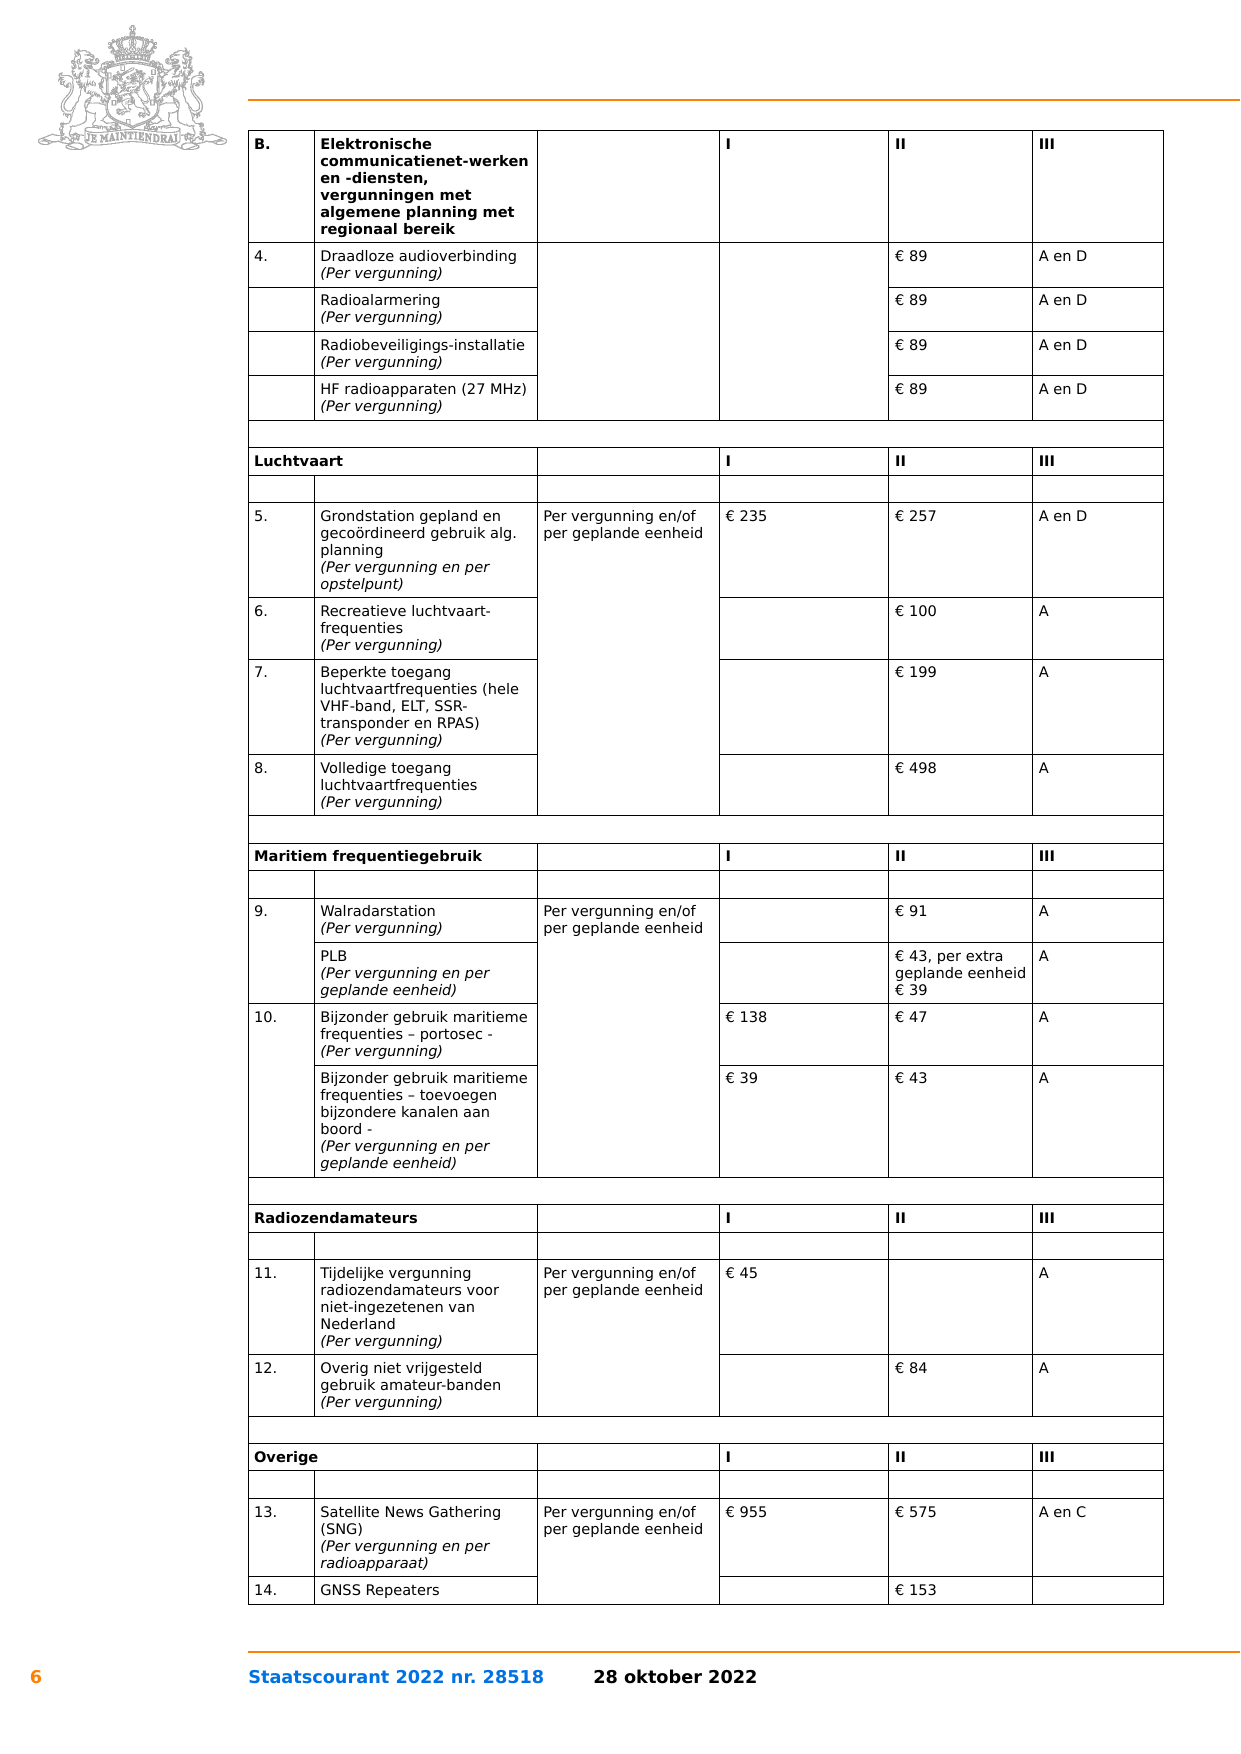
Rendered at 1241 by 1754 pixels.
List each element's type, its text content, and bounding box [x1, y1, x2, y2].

table_cell 5. [249, 503, 314, 597]
table_cell [249, 1417, 1163, 1443]
table_cell A [1033, 1355, 1163, 1416]
table_cell A [1033, 1260, 1163, 1354]
table_cell Per vergunning en/of per geplande eenheid [538, 1260, 719, 1416]
table_cell [1033, 1233, 1163, 1259]
table_cell € 498 [889, 755, 1032, 815]
table_cell € 138 [720, 1004, 888, 1064]
table_cell Overig niet vrijgesteld gebruik amateur-banden (Per vergunning) [315, 1355, 537, 1416]
table_header I [720, 131, 888, 242]
table_cell [249, 871, 314, 897]
table_cell I [720, 448, 888, 474]
table_cell PLB (Per vergunning en per geplande eenheid) [315, 943, 537, 1003]
table_cell Volledige toegang luchtvaartfrequenties (Per vergunning) [315, 755, 537, 815]
table_cell € 199 [889, 660, 1032, 754]
table_cell € 89 [889, 376, 1032, 420]
table_cell I [720, 1444, 888, 1470]
table_cell II [889, 1205, 1032, 1232]
table_cell [720, 943, 888, 1003]
table_cell € 43, per extra geplande eenheid € 39 [889, 943, 1032, 1003]
table_cell 9. [249, 899, 314, 1003]
table_cell Luchtvaart [249, 448, 537, 474]
table_cell € 235 [720, 503, 888, 597]
table_cell 4. [249, 243, 314, 287]
table_cell [889, 1260, 1032, 1354]
table_cell [538, 448, 719, 474]
table_cell [249, 376, 314, 420]
table_cell € 47 [889, 1004, 1032, 1064]
table_cell [538, 1205, 719, 1232]
table_cell [720, 598, 888, 658]
table_cell [889, 1233, 1032, 1259]
table_cell [249, 1471, 314, 1498]
table_header II [889, 131, 1032, 242]
table_header [538, 131, 719, 242]
table_cell [720, 243, 888, 420]
table_cell € 84 [889, 1355, 1032, 1416]
table_cell [315, 1471, 537, 1498]
table_cell [249, 1178, 1163, 1204]
table_cell € 153 [889, 1577, 1032, 1603]
table_cell € 45 [720, 1260, 888, 1354]
table_cell A [1033, 899, 1163, 942]
table_cell [538, 1233, 719, 1259]
table_cell Radiobeveiligings-installatie (Per vergunning) [315, 332, 537, 375]
table_cell [720, 1577, 888, 1603]
table_cell [315, 476, 537, 502]
table_cell Recreatieve luchtvaart-frequenties (Per vergunning) [315, 598, 537, 658]
table_header B. [249, 131, 314, 242]
table_cell I [720, 1205, 888, 1232]
table_cell III [1033, 1205, 1163, 1232]
table_cell [315, 1233, 537, 1259]
table_cell € 89 [889, 288, 1032, 331]
table_cell [538, 844, 719, 870]
table_cell 10. [249, 1004, 314, 1177]
table_cell [249, 421, 1163, 447]
table_cell I [720, 844, 888, 870]
table_cell Bijzonder gebruik maritieme frequenties – toevoegen bijzondere kanalen aan boord - (Per vergunning en per geplande eenheid) [315, 1066, 537, 1177]
table_cell Tijdelijke vergunning radiozendamateurs voor niet-ingezetenen van Nederland (Per vergunning) [315, 1260, 537, 1354]
table_cell [1033, 1471, 1163, 1498]
table_cell Bijzonder gebruik maritieme frequenties – portosec - (Per vergunning) [315, 1004, 537, 1064]
table_cell [538, 1471, 719, 1498]
table_cell A [1033, 1066, 1163, 1177]
table_cell III [1033, 1444, 1163, 1470]
table_header Elektronische communicatienet-werken en -diensten, vergunningen met algemene planning met regionaal bereik [315, 131, 537, 242]
table_cell € 257 [889, 503, 1032, 597]
table_cell Overige [249, 1444, 537, 1470]
table_cell A [1033, 755, 1163, 815]
table_cell € 43 [889, 1066, 1032, 1177]
table_cell € 89 [889, 243, 1032, 287]
table_cell A en D [1033, 332, 1163, 375]
table_cell 11. [249, 1260, 314, 1354]
table_cell Radiozendamateurs [249, 1205, 537, 1232]
table_cell [1033, 871, 1163, 897]
picture [38, 25, 227, 150]
table_header III [1033, 131, 1163, 242]
table_cell A en D [1033, 503, 1163, 597]
table_cell A en D [1033, 376, 1163, 420]
table_cell Draadloze audioverbinding (Per vergunning) [315, 243, 537, 287]
table_cell [249, 1233, 314, 1259]
table_cell [538, 243, 719, 420]
table_cell A en D [1033, 288, 1163, 331]
table_cell [1033, 476, 1163, 502]
table_cell [889, 476, 1032, 502]
table_cell € 100 [889, 598, 1032, 658]
table_cell [538, 476, 719, 502]
table_cell III [1033, 844, 1163, 870]
table_cell € 575 [889, 1499, 1032, 1576]
table_cell GNSS Repeaters [315, 1577, 537, 1603]
table_cell [720, 899, 888, 942]
table_cell [720, 1471, 888, 1498]
table_cell Maritiem frequentiegebruik [249, 844, 537, 870]
table_cell Per vergunning en/of per geplande eenheid [538, 1499, 719, 1603]
table_cell HF radioapparaten (27 MHz) (Per vergunning) [315, 376, 537, 420]
table_cell 6. [249, 598, 314, 658]
table_cell III [1033, 448, 1163, 474]
table_cell [720, 871, 888, 897]
table_cell [720, 660, 888, 754]
table_cell Per vergunning en/of per geplande eenheid [538, 899, 719, 1177]
table_cell Per vergunning en/of per geplande eenheid [538, 503, 719, 815]
table_cell 14. [249, 1577, 314, 1603]
table_cell A en C [1033, 1499, 1163, 1576]
table_cell A en D [1033, 243, 1163, 287]
table_cell 7. [249, 660, 314, 754]
table_cell 13. [249, 1499, 314, 1576]
table_cell € 955 [720, 1499, 888, 1576]
table_cell 12. [249, 1355, 314, 1416]
table_cell [249, 816, 1163, 843]
table_cell [249, 332, 314, 375]
table_cell [720, 1233, 888, 1259]
table_cell [889, 871, 1032, 897]
table_cell [720, 755, 888, 815]
table_cell Radioalarmering (Per vergunning) [315, 288, 537, 331]
table_cell [720, 1355, 888, 1416]
table_cell Walradarstation (Per vergunning) [315, 899, 537, 942]
table_cell II [889, 448, 1032, 474]
table_cell [889, 1471, 1032, 1498]
table_cell A [1033, 1004, 1163, 1064]
table_cell 8. [249, 755, 314, 815]
table_cell [249, 476, 314, 502]
table_cell A [1033, 660, 1163, 754]
table_cell [538, 1444, 719, 1470]
table_cell Grondstation gepland en gecoördineerd gebruik alg. planning (Per vergunning en per opstelpunt) [315, 503, 537, 597]
table_cell II [889, 844, 1032, 870]
table_cell € 39 [720, 1066, 888, 1177]
table_cell [249, 288, 314, 331]
table_cell A [1033, 598, 1163, 658]
table_cell Satellite News Gathering (SNG) (Per vergunning en per radioapparaat) [315, 1499, 537, 1576]
table_cell € 91 [889, 899, 1032, 942]
table_cell [538, 871, 719, 897]
table_cell [1033, 1577, 1163, 1603]
table_cell [315, 871, 537, 897]
table_cell A [1033, 943, 1163, 1003]
table_cell [720, 476, 888, 502]
table_cell II [889, 1444, 1032, 1470]
table_cell € 89 [889, 332, 1032, 375]
table_cell Beperkte toegang luchtvaartfrequenties (hele VHF-band, ELT, SSR-transponder en RPAS) (Per vergunning) [315, 660, 537, 754]
